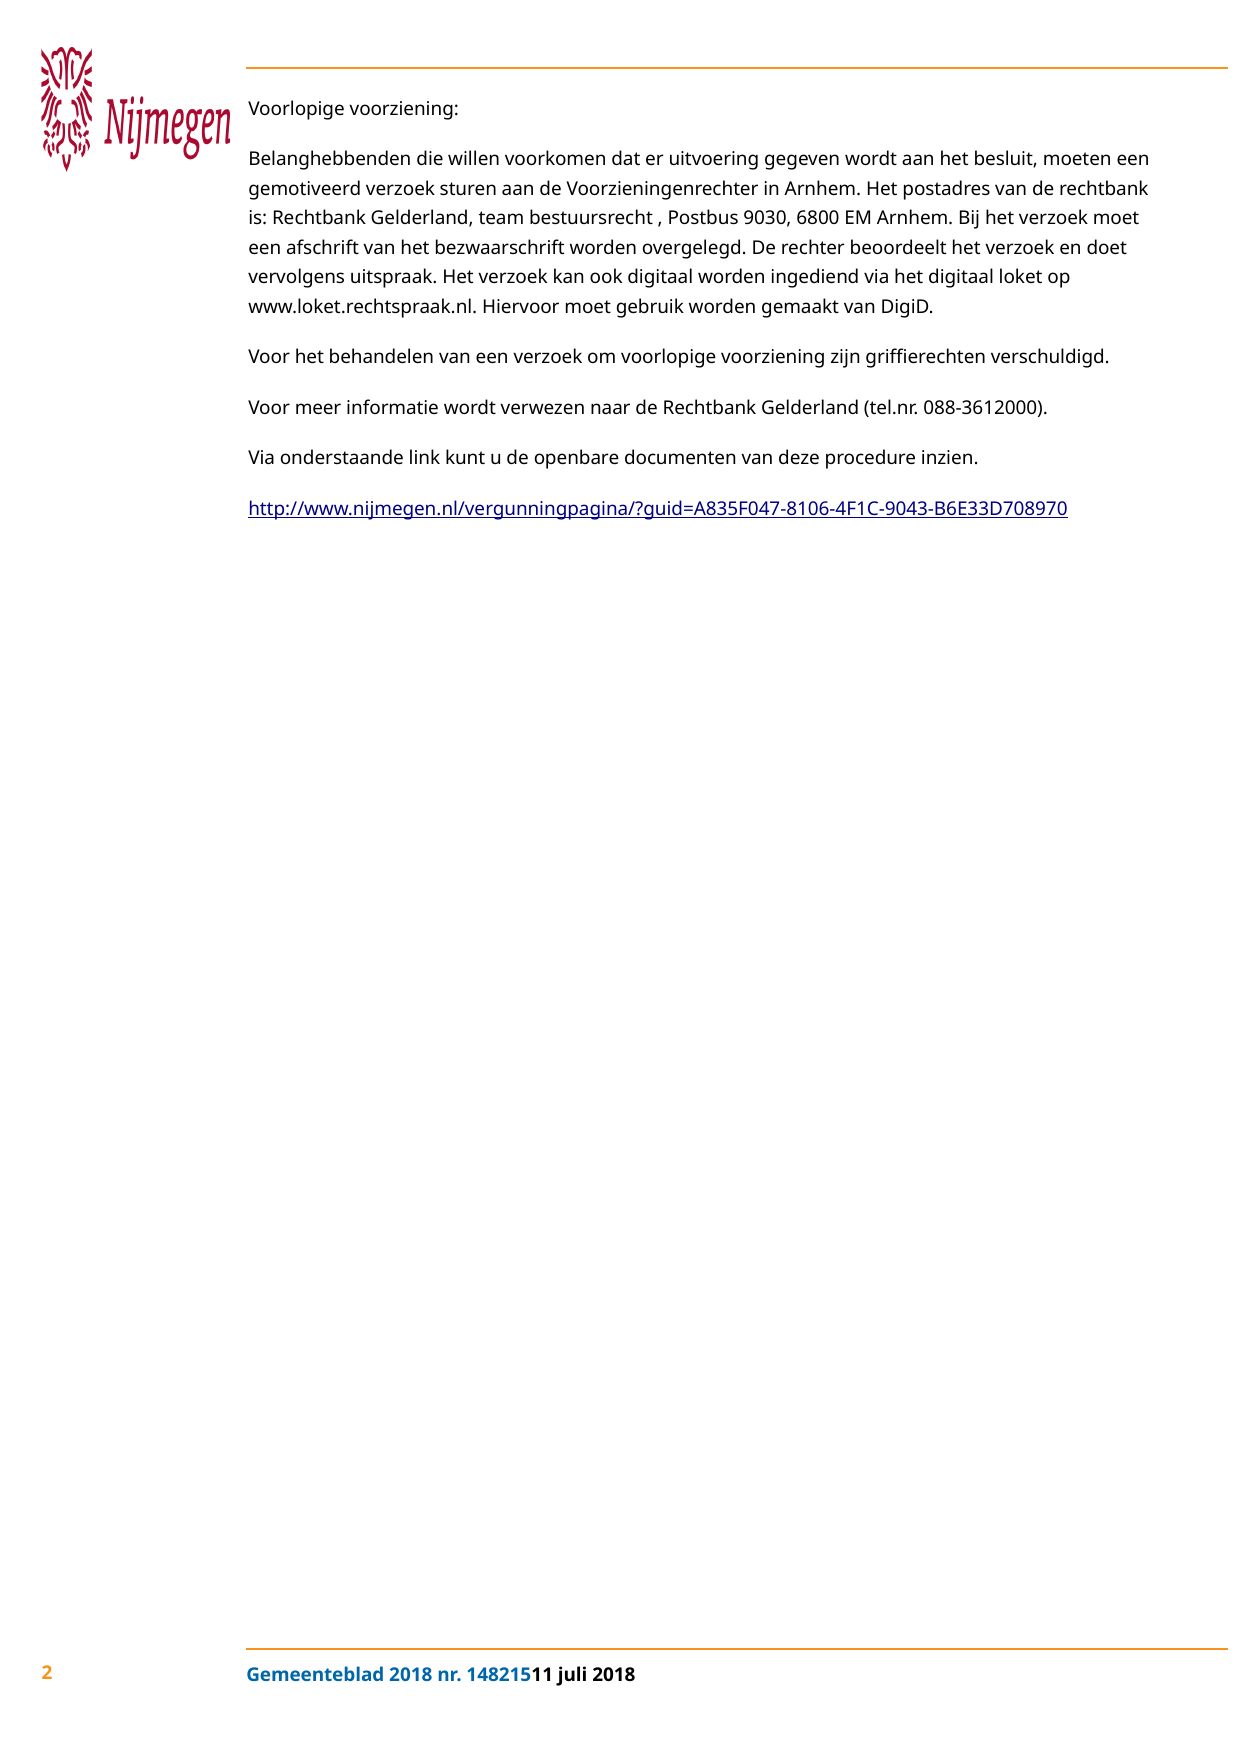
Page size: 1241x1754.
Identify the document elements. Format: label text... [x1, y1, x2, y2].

text Voorlopige voorziening: [248, 95, 1152, 121]
text Voor meer informatie wordt verwezen naar de Rechtbank Gelderland (tel.nr. 088-3612000). [248, 394, 1152, 420]
picture [41, 47, 231, 172]
text Belanghebbenden die willen voorkomen dat er uitvoering gegeven wordt aan het besluit, moeten een gemotiveerd verzoek sturen aan de Voorzieningenrechter in Arnhem. Het postadres van de rechtbank is: Rechtbank Gelderland, team bestuursrecht , Postbus 9030, 6800 EM Arnhem. Bij het verzoek moet een afschrift van het bezwaarschrift worden overgelegd. De rechter beoordeelt het verzoek en doet vervolgens uitspraak. Het verzoek kan ook digitaal worden ingediend via het digitaal loket op www.loket.rechtspraak.nl. Hiervoor moet gebruik worden gemaakt van DigiD. [248, 145, 1152, 319]
text Via onderstaande link kunt u de openbare documenten van deze procedure inzien. [248, 444, 1152, 470]
text http://www.nijmegen.nl/vergunningpagina/?guid=A835F047-8106-4F1C-9043-B6E33D708970 [248, 495, 1152, 521]
text Voor het behandelen van een verzoek om voorlopige voorziening zijn griffierechten verschuldigd. [248, 343, 1152, 369]
